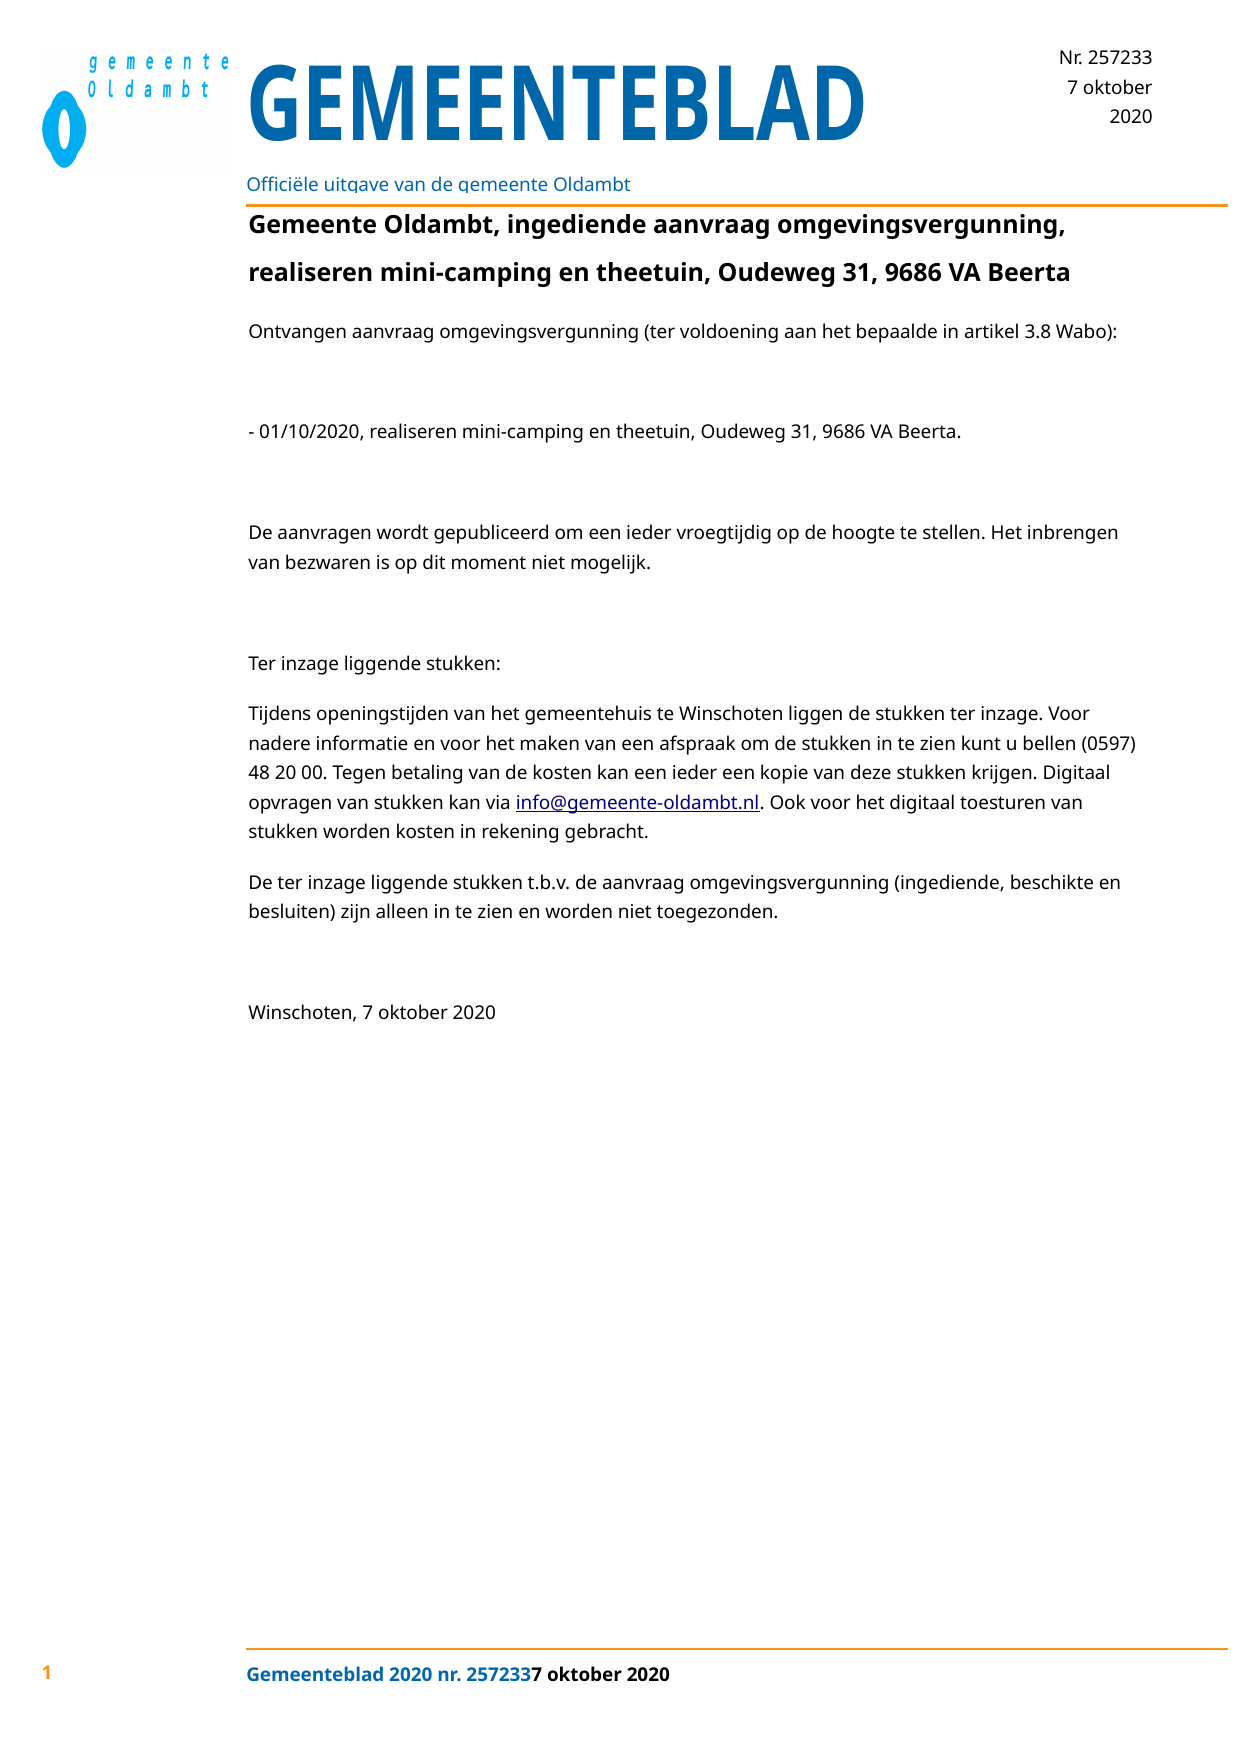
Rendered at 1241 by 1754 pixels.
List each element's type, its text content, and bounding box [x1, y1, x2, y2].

text Tijdens openingstijden van het gemeentehuis te Winschoten liggen de stukken ter inzage. Voor nadere informatie en voor het maken van een afspraak om de stukken in te zien kunt u bellen (0597) 48 20 00. Tegen betaling van de kosten kan een ieder een kopie van deze stukken krijgen. Digitaal opvragen van stukken kan via info@gemeente-oldambt.nl. Ook voor het digitaal toesturen van stukken worden kosten in rekening gebracht. [248, 700, 1152, 844]
text Ter inzage liggende stukken: [248, 650, 1152, 676]
text De ter inzage liggende stukken t.b.v. de aanvraag omgevingsvergunning (ingediende, beschikte en besluiten) zijn alleen in te zien en worden niet toegezonden. [248, 869, 1152, 924]
text Gemeente Oldambt, ingediende aanvraag omgevingsvergunning, realiseren mini-camping en theetuin, Oudeweg 31, 9686 VA Beerta [248, 207, 1152, 288]
picture [41, 47, 231, 172]
text De aanvragen wordt gepubliceerd om een ieder vroegtijdig op de hoogte te stellen. Het inbrengen van bezwaren is op dit moment niet mogelijk. [248, 519, 1152, 575]
text Ontvangen aanvraag omgevingsvergunning (ter voldoening aan het bepaalde in artikel 3.8 Wabo): [248, 318, 1152, 344]
text Winschoten, 7 oktober 2020 [248, 999, 1152, 1025]
text - 01/10/2020, realiseren mini-camping en theetuin, Oudeweg 31, 9686 VA Beerta. [248, 419, 1152, 444]
